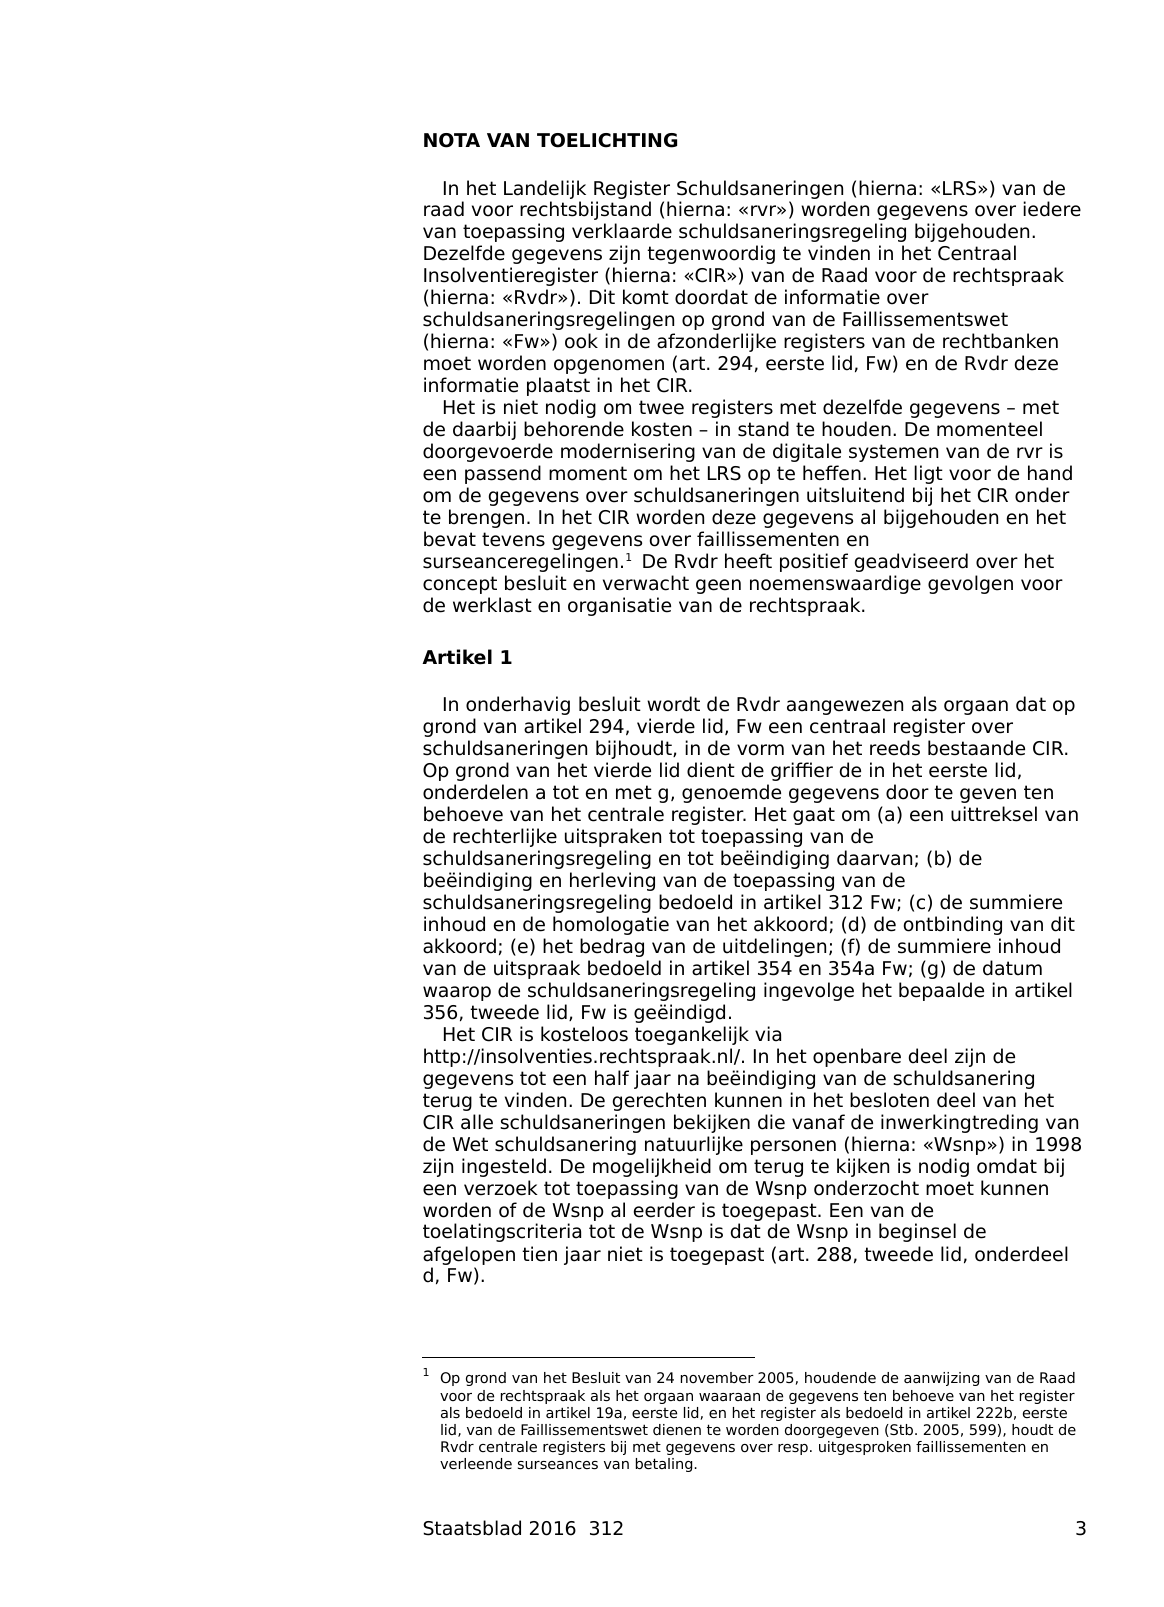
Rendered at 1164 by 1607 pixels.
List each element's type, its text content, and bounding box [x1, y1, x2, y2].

text In het Landelijk Register Schuldsaneringen (hierna: «LRS») van de raad voor rechtsbijstand (hierna: «rvr») worden gegevens over iedere van toepassing verklaarde schuldsaneringsregeling bijgehouden. Dezelfde gegevens zijn tegenwoordig te vinden in het Centraal Insolventieregister (hierna: «CIR») van de Raad voor de rechtspraak (hierna: «Rvdr»). Dit komt doordat de informatie over schuldsaneringsregelingen op grond van de Faillissementswet (hierna: «Fw») ook in de afzonderlijke registers van de rechtbanken moet worden opgenomen (art. 294, eerste lid, Fw) en de Rvdr deze informatie plaatst in het CIR. [422, 177, 1087, 397]
subtitle Artikel 1 [422, 647, 1087, 669]
text Op grond van het Besluit van 24 november 2005, houdende de aanwijzing van de Raad voor de rechtspraak als het orgaan waaraan de gegevens ten behoeve van het register als bedoeld in artikel 19a, eerste lid, en het register als bedoeld in artikel 222b, eerste lid, van de Faillissementswet dienen te worden doorgegeven (Stb. 2005, 599), houdt de Rvdr centrale registers bij met gegevens over resp. uitgesproken faillissementen en verleende surseances van betaling. [422, 1366, 1087, 1473]
text Het CIR is kosteloos toegankelijk via http://insolventies.rechtspraak.nl/. In het openbare deel zijn de gegevens tot een half jaar na beëindiging van de schuldsanering terug te vinden. De gerechten kunnen in het besloten deel van het CIR alle schuldsaneringen bekijken die vanaf de inwerkingtreding van de Wet schuldsanering natuurlijke personen (hierna: «Wsnp») in 1998 zijn ingesteld. De mogelijkheid om terug te kijken is nodig omdat bij een verzoek tot toepassing van de Wsnp onderzocht moet kunnen worden of de Wsnp al eerder is toegepast. Een van de toelatingscriteria tot de Wsnp is dat de Wsnp in beginsel de afgelopen tien jaar niet is toegepast (art. 288, tweede lid, onderdeel d, Fw). [422, 1024, 1087, 1287]
text Het is niet nodig om twee registers met dezelfde gegevens – met de daarbij behorende kosten – in stand te houden. De momenteel doorgevoerde modernisering van de digitale systemen van de rvr is een passend moment om het LRS op te heffen. Het ligt voor de hand om de gegevens over schuldsaneringen uitsluitend bij het CIR onder te brengen. In het CIR worden deze gegevens al bijgehouden en het bevat tevens gegevens over faillissementen en surseanceregelingen. De Rvdr heeft positief geadviseerd over het concept besluit en verwacht geen noemenswaardige gevolgen voor de werklast en organisatie van de rechtspraak. [422, 397, 1087, 617]
text In onderhavig besluit wordt de Rvdr aangewezen als orgaan dat op grond van artikel 294, vierde lid, Fw een centraal register over schuldsaneringen bijhoudt, in de vorm van het reeds bestaande CIR. Op grond van het vierde lid dient de griffier de in het eerste lid, onderdelen a tot en met g, genoemde gegevens door te geven ten behoeve van het centrale register. Het gaat om (a) een uittreksel van de rechterlijke uitspraken tot toepassing van de schuldsaneringsregeling en tot beëindiging daarvan; (b) de beëindiging en herleving van de toepassing van de schuldsaneringsregeling bedoeld in artikel 312 Fw; (c) de summiere inhoud en de homologatie van het akkoord; (d) de ontbinding van dit akkoord; (e) het bedrag van de uitdelingen; (f) de summiere inhoud van de uitspraak bedoeld in artikel 354 en 354a Fw; (g) de datum waarop de schuldsaneringsregeling ingevolge het bepaalde in artikel 356, tweede lid, Fw is geëindigd. [422, 694, 1087, 1024]
subtitle NOTA VAN TOELICHTING [422, 130, 1087, 152]
